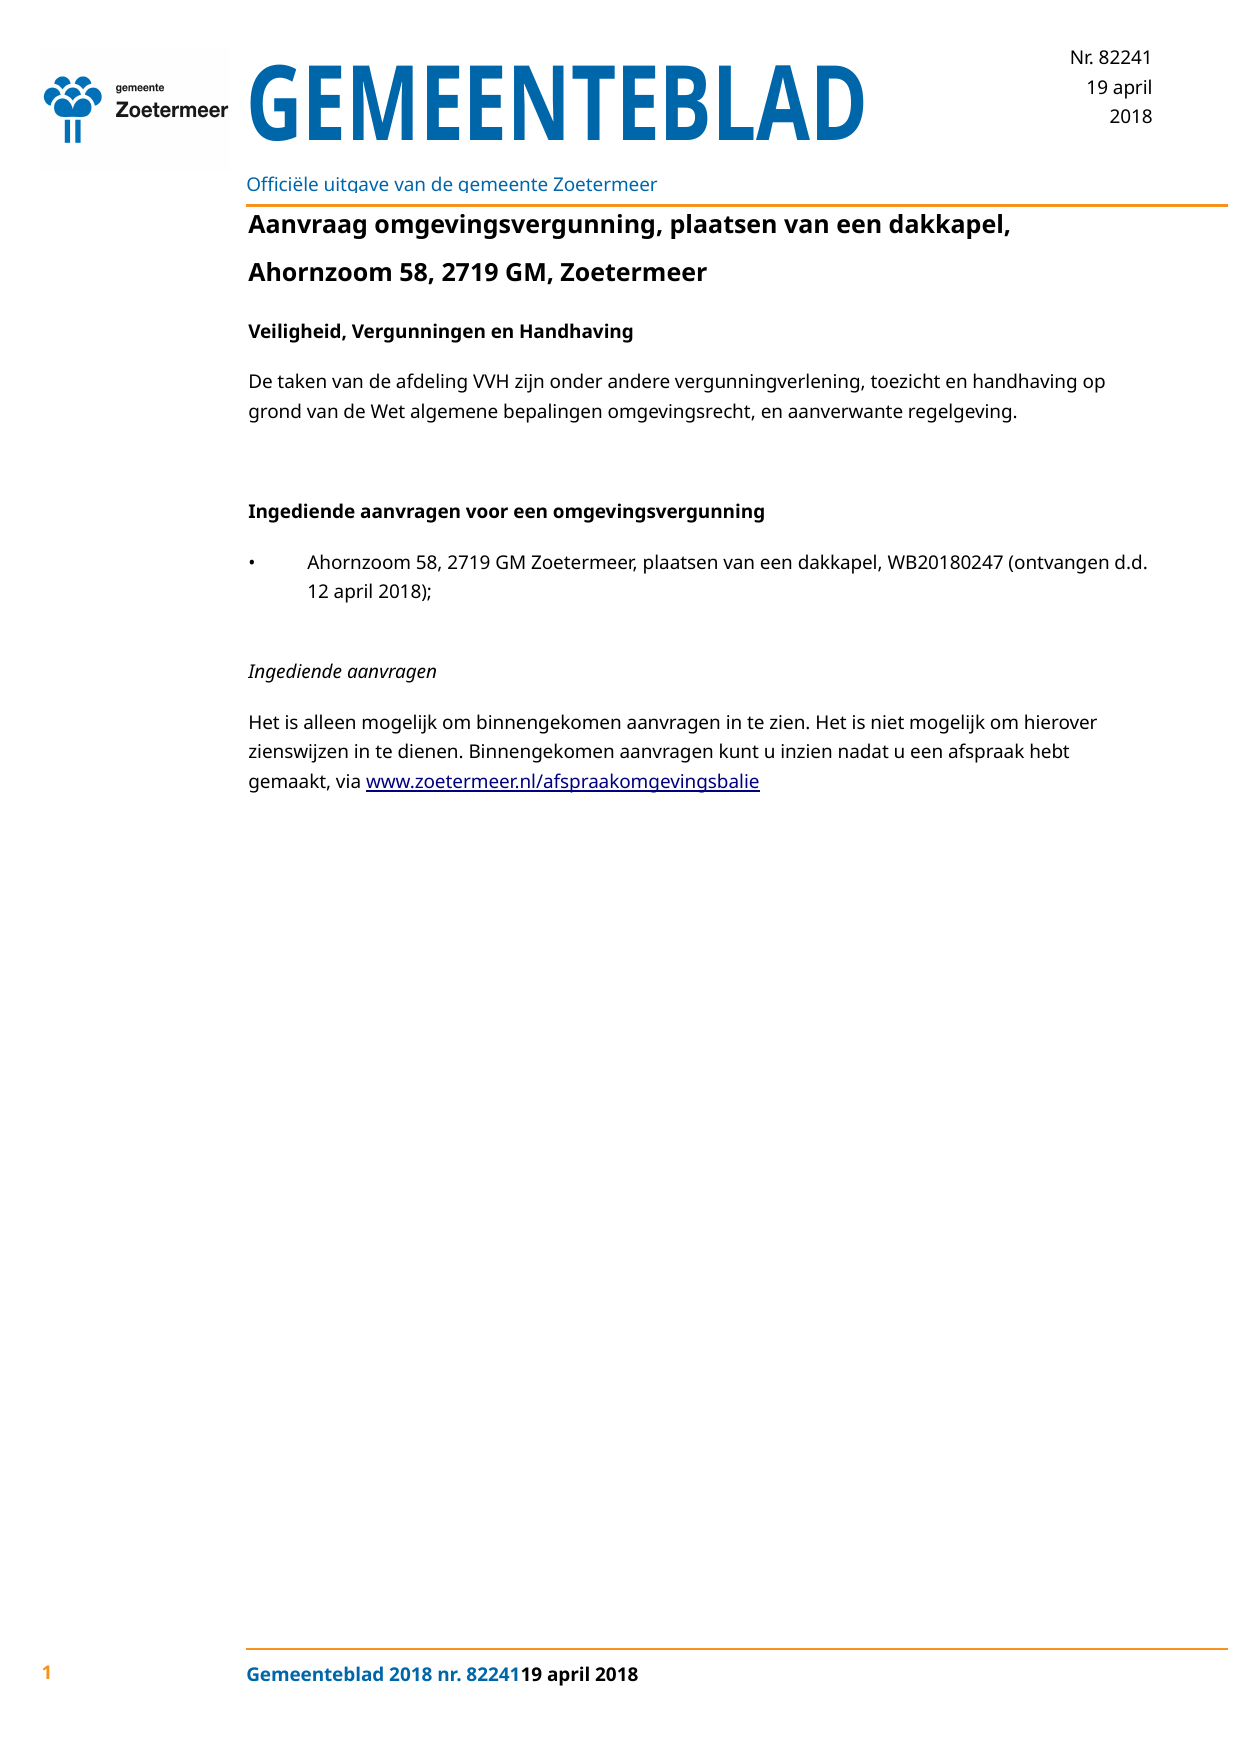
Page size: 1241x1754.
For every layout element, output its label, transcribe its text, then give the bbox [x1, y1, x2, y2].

list Ahornzoom 58, 2719 GM Zoetermeer, plaatsen van een dakkapel, WB20180247 (ontvangen d.d. 12 april 2018); [248, 549, 1152, 604]
text Ingediende aanvragen voor een omgevingsvergunning [248, 499, 1152, 524]
text Veiligheid, Vergunningen en Handhaving [248, 318, 1152, 344]
text Aanvraag omgevingsvergunning, plaatsen van een dakkapel, Ahornzoom 58, 2719 GM, Zoetermeer [248, 207, 1152, 288]
text Ingediende aanvragen [248, 659, 1152, 684]
text De taken van de afdeling VVH zijn onder andere vergunningverlening, toezicht en handhaving op grond van de Wet algemene bepalingen omgevingsrecht, en aanverwante regelgeving. [248, 368, 1152, 424]
picture [41, 47, 231, 172]
text Het is alleen mogelijk om binnengekomen aanvragen in te zien. Het is niet mogelijk om hierover zienswijzen in te dienen. Binnengekomen aanvragen kunt u inzien nadat u een afspraak hebt gemaakt, via www.zoetermeer.nl/afspraakomgevingsbalie [248, 709, 1152, 794]
